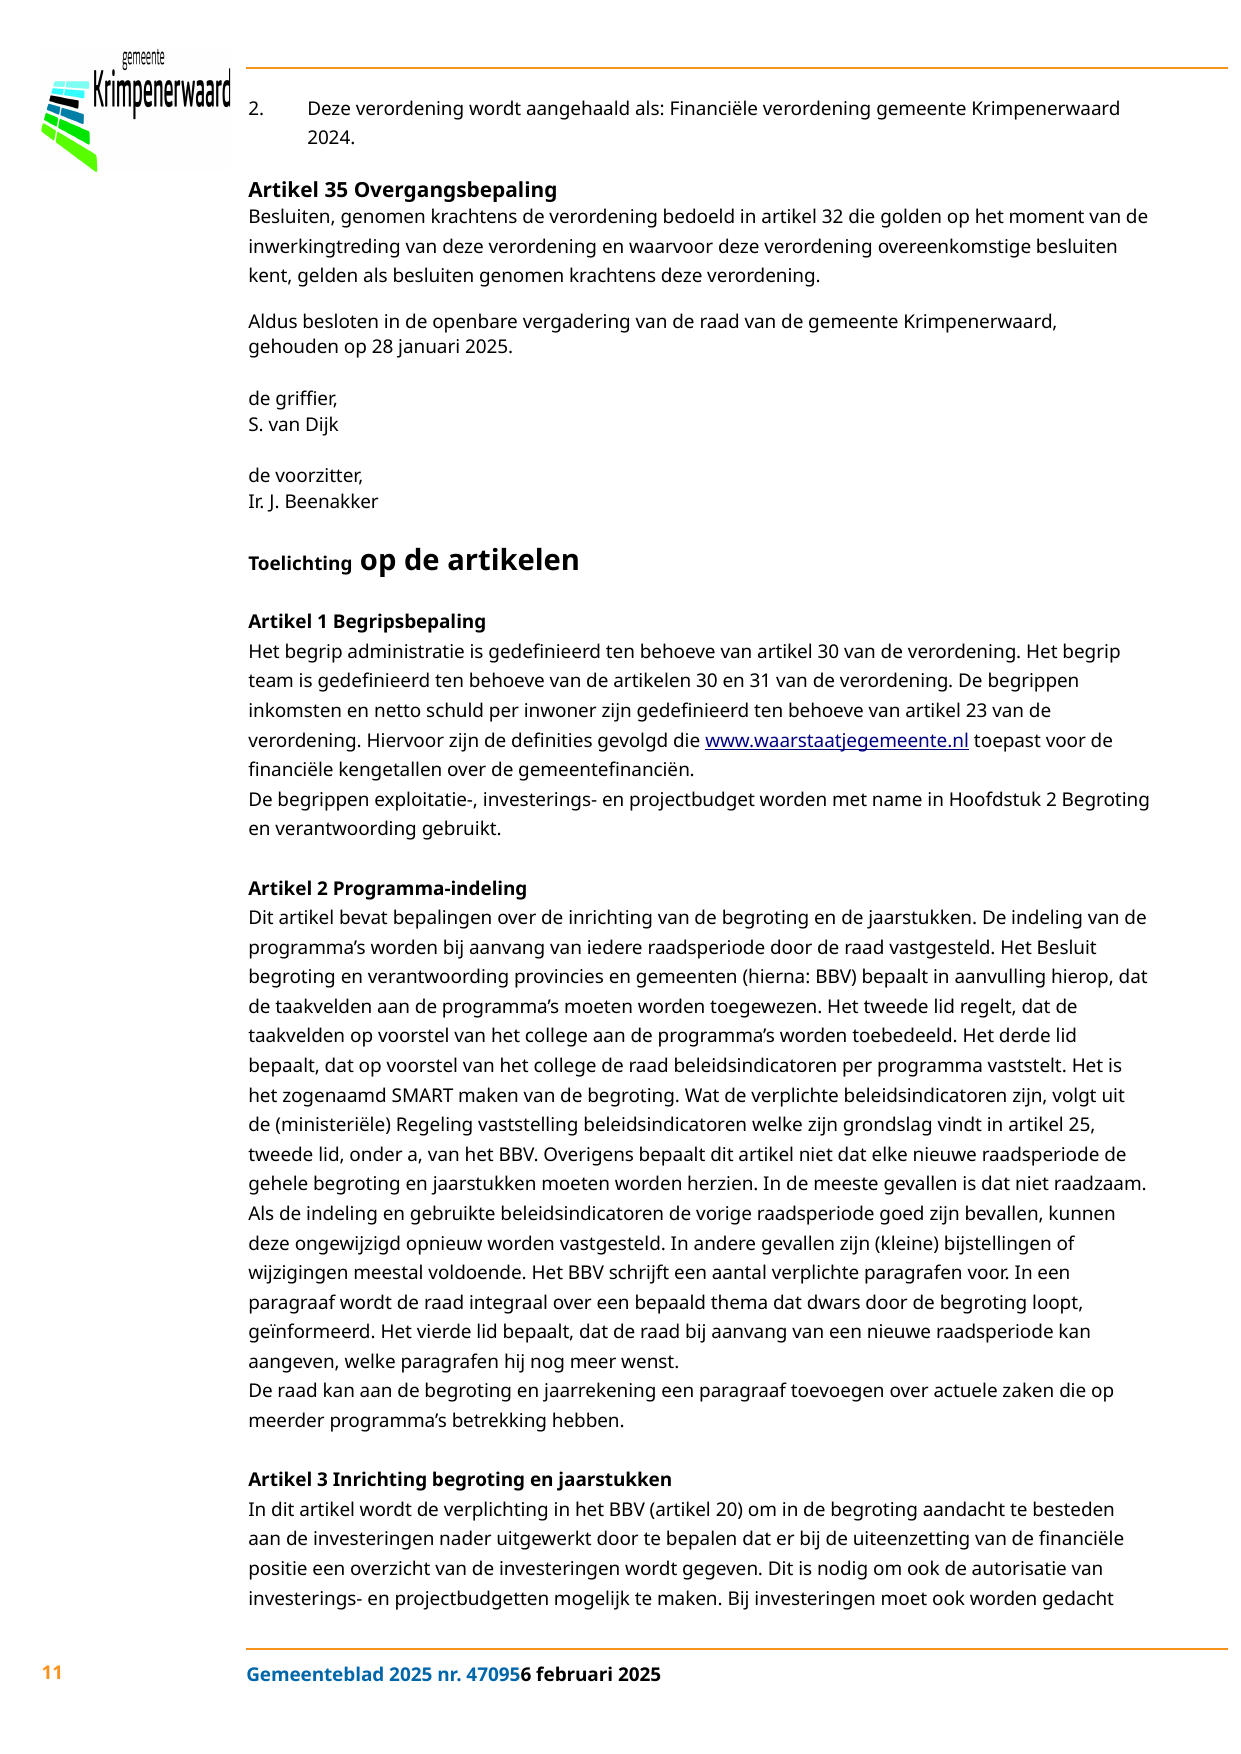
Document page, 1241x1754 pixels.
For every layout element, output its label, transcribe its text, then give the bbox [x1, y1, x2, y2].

text Artikel 2 Programma-indeling [248, 875, 1152, 900]
text de voorzitter, [248, 462, 1152, 488]
text Aldus besloten in de openbare vergadering van de raad van de gemeente Krimpenerwaard, gehouden op 28 januari 2025. [248, 308, 1152, 359]
text De raad kan aan de begroting en jaarrekening een paragraaf toevoegen over actuele zaken die op meerder programma’s betrekking hebben. [248, 1378, 1152, 1433]
text Toelichting op de artikelen [248, 539, 1152, 579]
list Deze verordening wordt aangehaald als: Financiële verordening gemeente Krimpenerwaard 2024. [248, 95, 1152, 150]
text Het begrip administratie is gedefinieerd ten behoeve van artikel 30 van de verordening. Het begrip team is gedefinieerd ten behoeve van de artikelen 30 en 31 van de verordening. De begrippen inkomsten en netto schuld per inwoner zijn gedefinieerd ten behoeve van artikel 23 van de verordening. Hiervoor zijn de definities gevolgd die www.waarstaatjegemeente.nl toepast voor de financiële kengetallen over de gemeentefinanciën. [248, 638, 1152, 782]
text S. van Dijk [248, 411, 1152, 437]
text Artikel 35 Overgangsbepaling [248, 175, 1152, 203]
text In dit artikel wordt de verplichting in het BBV (artikel 20) om in de begroting aandacht te besteden aan de investeringen nader uitgewerkt door te bepalen dat er bij de uiteenzetting van de financiële positie een overzicht van de investeringen wordt gegeven. Dit is nodig om ook de autorisatie van investerings- en projectbudgetten mogelijk te maken. Bij investeringen moet ook worden gedacht [248, 1496, 1152, 1610]
text Dit artikel bevat bepalingen over de inrichting van de begroting en de jaarstukken. De indeling van de programma’s worden bij aanvang van iedere raadsperiode door de raad vastgesteld. Het Besluit begroting en verantwoording provincies en gemeenten (hierna: BBV) bepaalt in aanvulling hierop, dat de taakvelden aan de programma’s moeten worden toegewezen. Het tweede lid regelt, dat de taakvelden op voorstel van het college aan de programma’s worden toebedeeld. Het derde lid bepaalt, dat op voorstel van het college de raad beleidsindicatoren per programma vaststelt. Het is het zogenaamd SMART maken van de begroting. Wat de verplichte beleidsindicatoren zijn, volgt uit de (ministeriële) Regeling vaststelling beleidsindicatoren welke zijn grondslag vindt in artikel 25, tweede lid, onder a, van het BBV. Overigens bepaalt dit artikel niet dat elke nieuwe raadsperiode de gehele begroting en jaarstukken moeten worden herzien. In de meeste gevallen is dat niet raadzaam. Als de indeling en gebruikte beleidsindicatoren de vorige raadsperiode goed zijn bevallen, kunnen deze ongewijzigd opnieuw worden vastgesteld. In andere gevallen zijn (kleine) bijstellingen of wijzigingen meestal voldoende. Het BBV schrijft een aantal verplichte paragrafen voor. In een paragraaf wordt de raad integraal over een bepaald thema dat dwars door de begroting loopt, geïnformeerd. Het vierde lid bepaalt, dat de raad bij aanvang van een nieuwe raadsperiode kan aangeven, welke paragrafen hij nog meer wenst. [248, 904, 1152, 1374]
picture [41, 47, 231, 172]
text Besluiten, genomen krachtens de verordening bedoeld in artikel 32 die golden op het moment van de inwerkingtreding van deze verordening en waarvoor deze verordening overeenkomstige besluiten kent, gelden als besluiten genomen krachtens deze verordening. [248, 203, 1152, 288]
text Artikel 1 Begripsbepaling [248, 608, 1152, 634]
text De begrippen exploitatie-, investerings- en projectbudget worden met name in Hoofdstuk 2 Begroting en verantwoording gebruikt. [248, 786, 1152, 841]
text de griffier, [248, 385, 1152, 411]
text Artikel 3 Inrichting begroting en jaarstukken [248, 1466, 1152, 1492]
text Ir. J. Beenakker [248, 488, 1152, 514]
